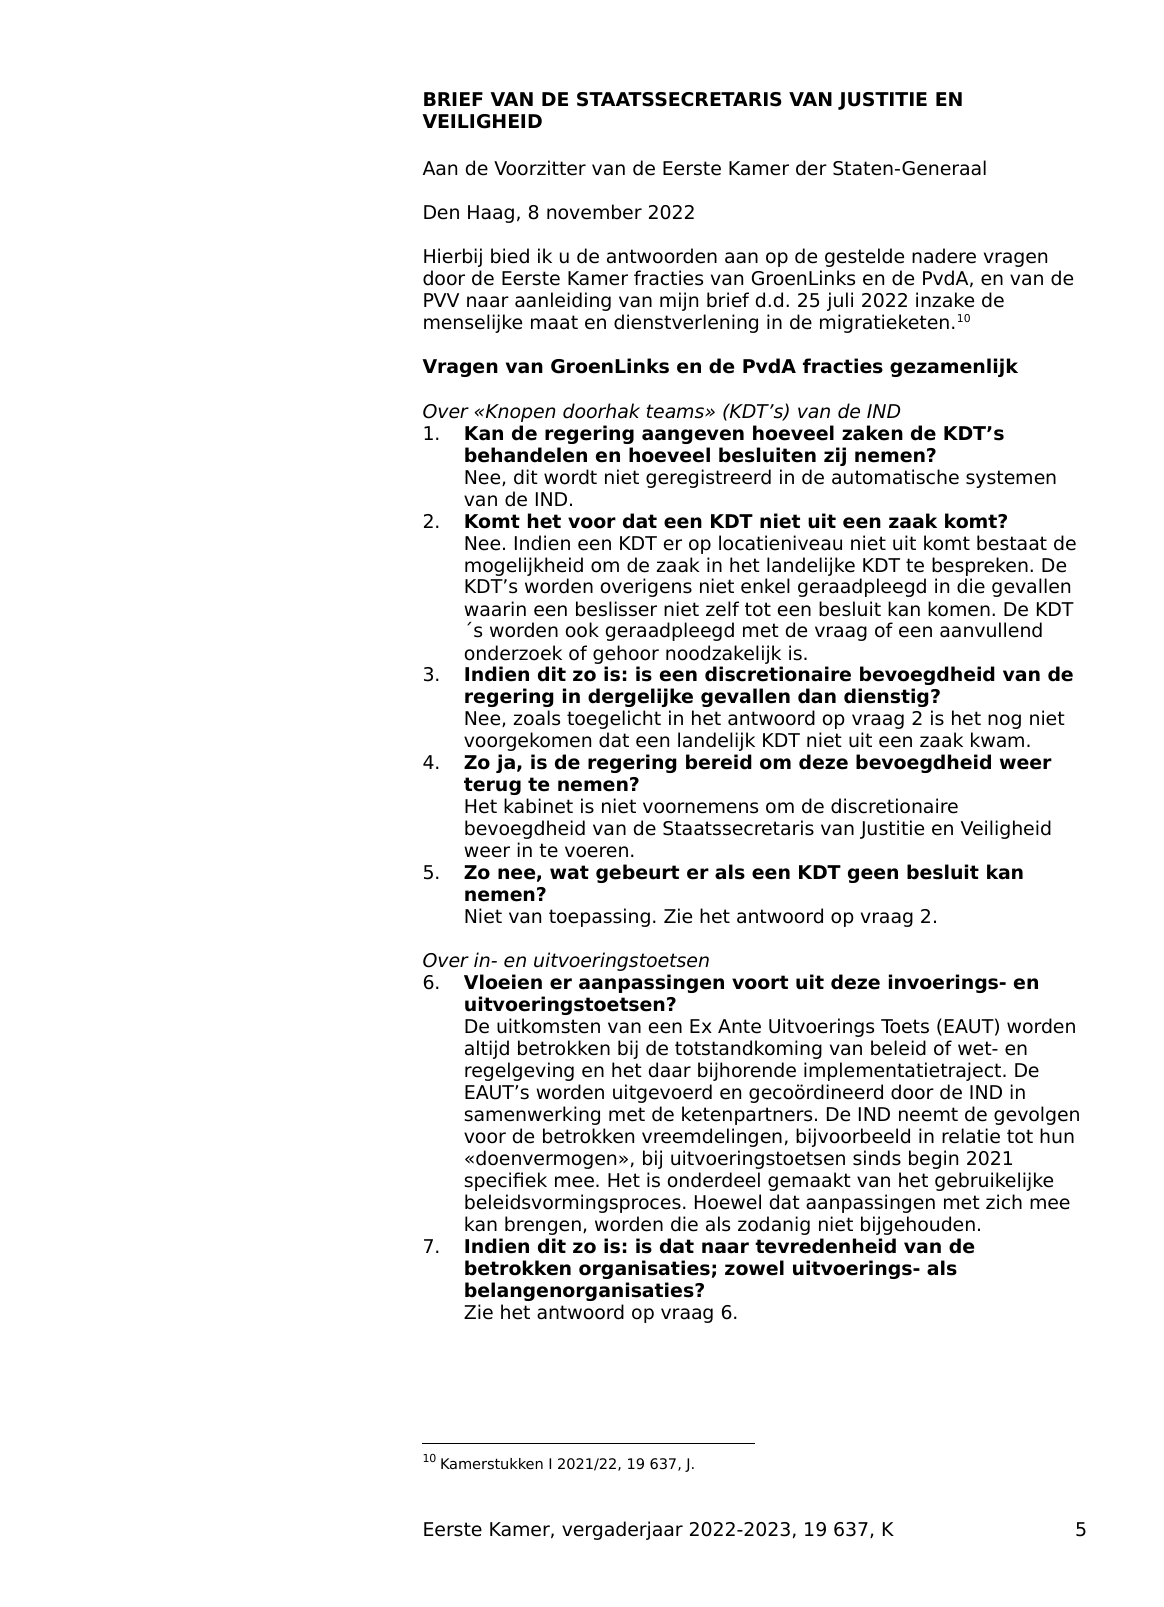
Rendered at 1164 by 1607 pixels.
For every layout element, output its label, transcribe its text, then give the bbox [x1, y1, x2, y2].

text 5. Zo nee, wat gebeurt er als een KDT geen besluit kan nemen? [422, 862, 1087, 906]
text Niet van toepassing. Zie het antwoord op vraag 2. [464, 906, 1087, 928]
text 7. Indien dit zo is: is dat naar tevredenheid van de betrokken organisaties; zowel uitvoerings- als belangenorganisaties? [422, 1236, 1087, 1302]
text Hierbij bied ik u de antwoorden aan op de gestelde nadere vragen door de Eerste Kamer fracties van GroenLinks en de PvdA, en van de PVV naar aanleiding van mijn brief d.d. 25 juli 2022 inzake de menselijke maat en dienstverlening in de migratieketen. [422, 246, 1087, 334]
text Aan de Voorzitter van de Eerste Kamer der Staten-Generaal [422, 158, 1087, 180]
text Zie het antwoord op vraag 6. [464, 1302, 1087, 1324]
text 1. Kan de regering aangeven hoeveel zaken de KDT’s behandelen en hoeveel besluiten zij nemen? [422, 423, 1087, 467]
subtitle Over in- en uitvoeringstoetsen [422, 950, 1087, 972]
text 4. Zo ja, is de regering bereid om deze bevoegdheid weer terug te nemen? [422, 752, 1087, 796]
text Het kabinet is niet voornemens om de discretionaire bevoegdheid van de Staatssecretaris van Justitie en Veiligheid weer in te voeren. [464, 796, 1087, 862]
text 6. Vloeien er aanpassingen voort uit deze invoerings- en uitvoeringstoetsen? [422, 972, 1087, 1016]
text Kamerstukken I 2021/22, 19 637, J. [422, 1452, 1087, 1474]
text Den Haag, 8 november 2022 [422, 202, 1087, 224]
text 2. Komt het voor dat een KDT niet uit een zaak komt? [422, 511, 1087, 532]
text Nee, zoals toegelicht in het antwoord op vraag 2 is het nog niet voorgekomen dat een landelijk KDT niet uit een zaak kwam. [464, 708, 1087, 752]
text De uitkomsten van een Ex Ante Uitvoerings Toets (EAUT) worden altijd betrokken bij de totstandkoming van beleid of wet- en regelgeving en het daar bijhorende implementatietraject. De EAUT’s worden uitgevoerd en gecoördineerd door de IND in samenwerking met de ketenpartners. De IND neemt de gevolgen voor de betrokken vreemdelingen, bijvoorbeeld in relatie tot hun «doenvermogen», bij uitvoeringstoetsen sinds begin 2021 specifiek mee. Het is onderdeel gemaakt van het gebruikelijke beleidsvormingsproces. Hoewel dat aanpassingen met zich mee kan brengen, worden die als zodanig niet bijgehouden. [464, 1016, 1087, 1236]
subtitle BRIEF VAN DE STAATSSECRETARIS VAN JUSTITIE EN VEILIGHEID [422, 89, 1087, 133]
text Nee, dit wordt niet geregistreerd in de automatische systemen van de IND. [464, 467, 1087, 511]
text 3. Indien dit zo is: is een discretionaire bevoegdheid van de regering in dergelijke gevallen dan dienstig? [422, 664, 1087, 708]
subtitle Vragen van GroenLinks en de PvdA fracties gezamenlijk [422, 356, 1087, 378]
subtitle Over «Knopen doorhak teams» (KDT’s) van de IND [422, 401, 1087, 423]
text Nee. Indien een KDT er op locatieniveau niet uit komt bestaat de mogelijkheid om de zaak in het landelijke KDT te bespreken. De KDT’s worden overigens niet enkel geraadpleegd in die gevallen waarin een beslisser niet zelf tot een besluit kan komen. De KDT´s worden ook geraadpleegd met de vraag of een aanvullend onderzoek of gehoor noodzakelijk is. [464, 532, 1087, 664]
